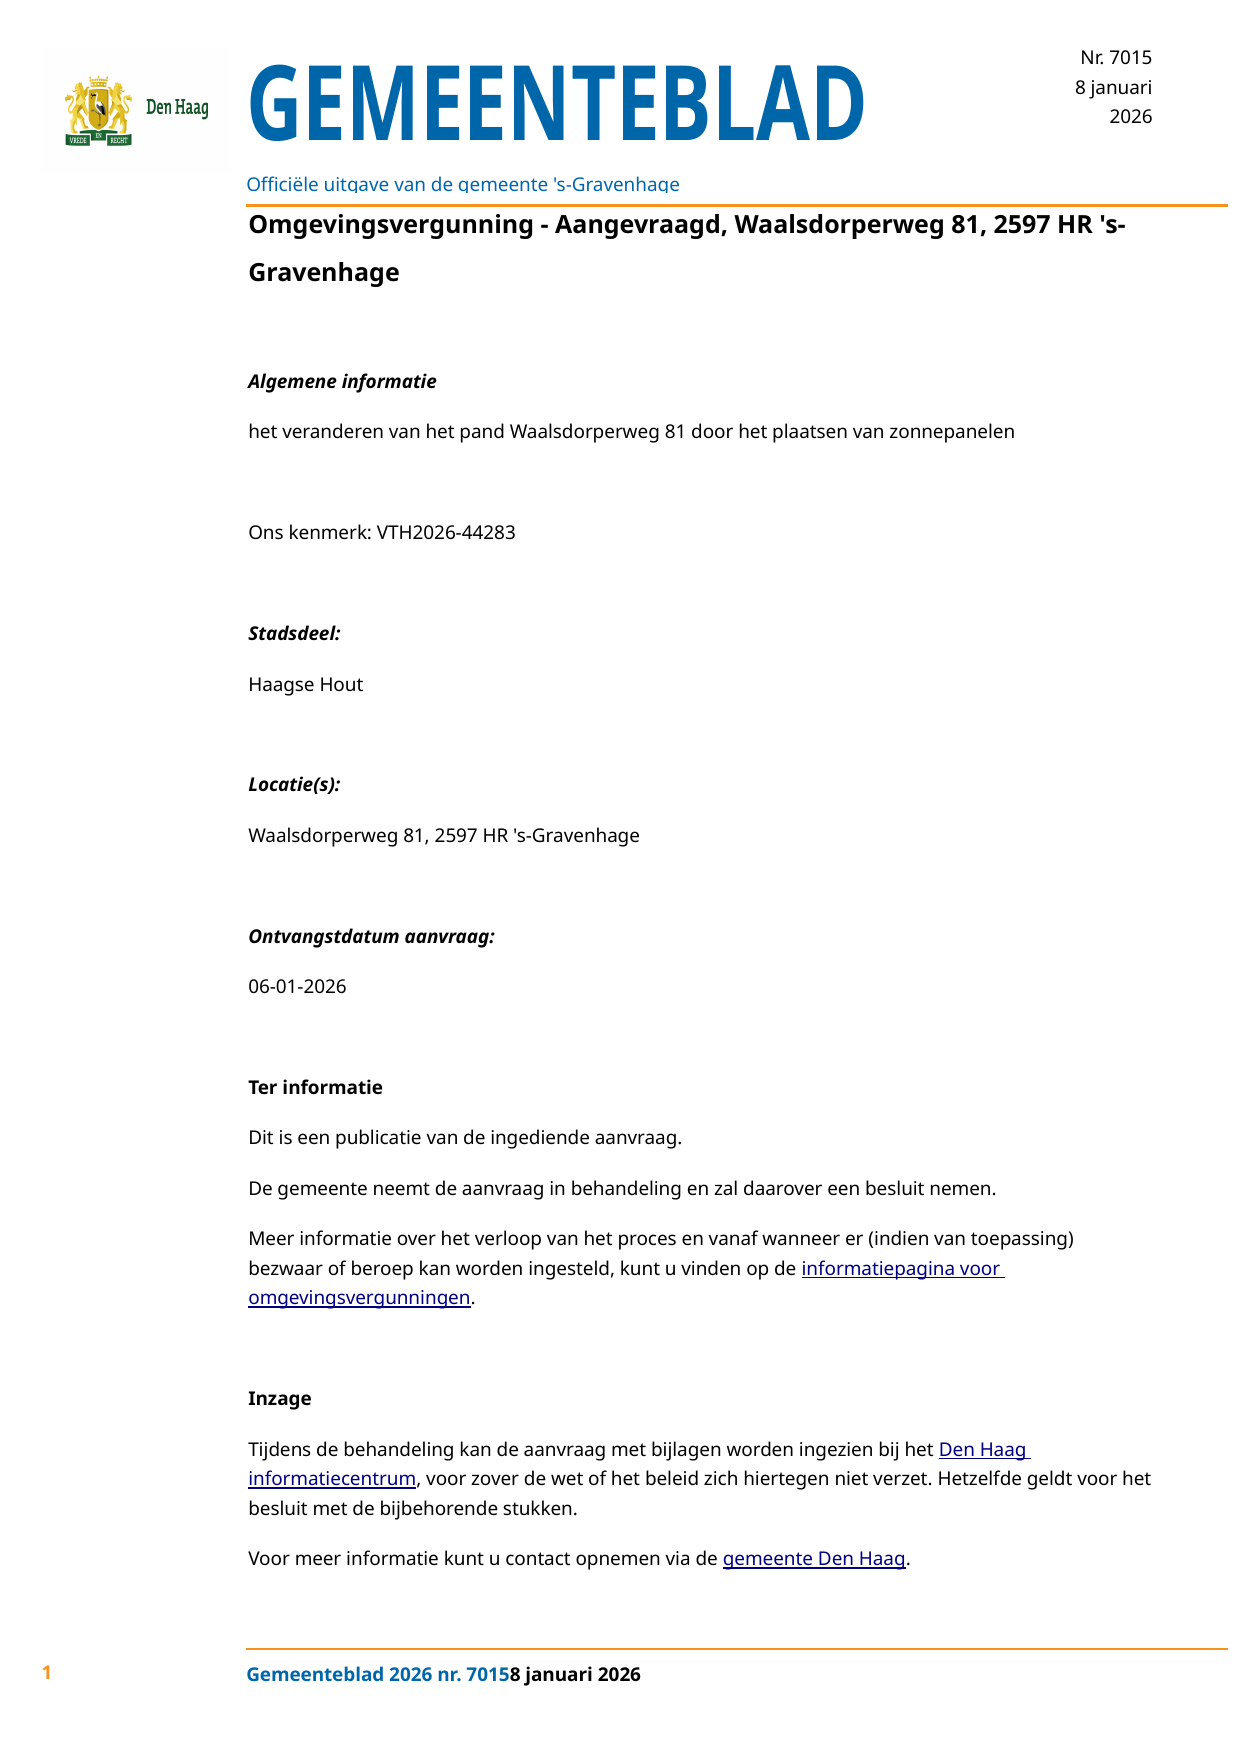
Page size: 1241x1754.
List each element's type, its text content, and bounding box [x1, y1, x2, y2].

text Algemene informatie [248, 368, 1152, 394]
text Waalsdorperweg 81, 2597 HR 's-Gravenhage [248, 822, 1152, 848]
text Ontvangstdatum aanvraag: [248, 923, 1152, 949]
text Voor meer informatie kunt u contact opnemen via de gemeente Den Haag. [248, 1545, 1152, 1571]
text Inzage [248, 1385, 1152, 1411]
text De gemeente neemt de aanvraag in behandeling en zal daarover een besluit nemen. [248, 1175, 1152, 1201]
text Tijdens de behandeling kan de aanvraag met bijlagen worden ingezien bij het Den Haag informatiecentrum, voor zover de wet of het beleid zich hiertegen niet verzet. Hetzelfde geldt voor het besluit met de bijbehorende stukken. [248, 1436, 1152, 1521]
text Dit is een publicatie van de ingediende aanvraag. [248, 1124, 1152, 1150]
text Ter informatie [248, 1074, 1152, 1100]
text Meer informatie over het verloop van het proces en vanaf wanneer er (indien van toepassing) bezwaar of beroep kan worden ingesteld, kunt u vinden op de informatiepagina voor omgevingsvergunningen. [248, 1225, 1152, 1310]
text Stadsdeel: [248, 620, 1152, 646]
text Omgevingsvergunning - Aangevraagd, Waalsdorperweg 81, 2597 HR 's-Gravenhage [248, 207, 1152, 288]
text het veranderen van het pand Waalsdorperweg 81 door het plaatsen van zonnepanelen [248, 419, 1152, 444]
picture [41, 47, 231, 172]
text 06-01-2026 [248, 973, 1152, 999]
text Locatie(s): [248, 772, 1152, 797]
text Haagse Hout [248, 671, 1152, 697]
text Ons kenmerk: VTH2026-44283 [248, 519, 1152, 545]
